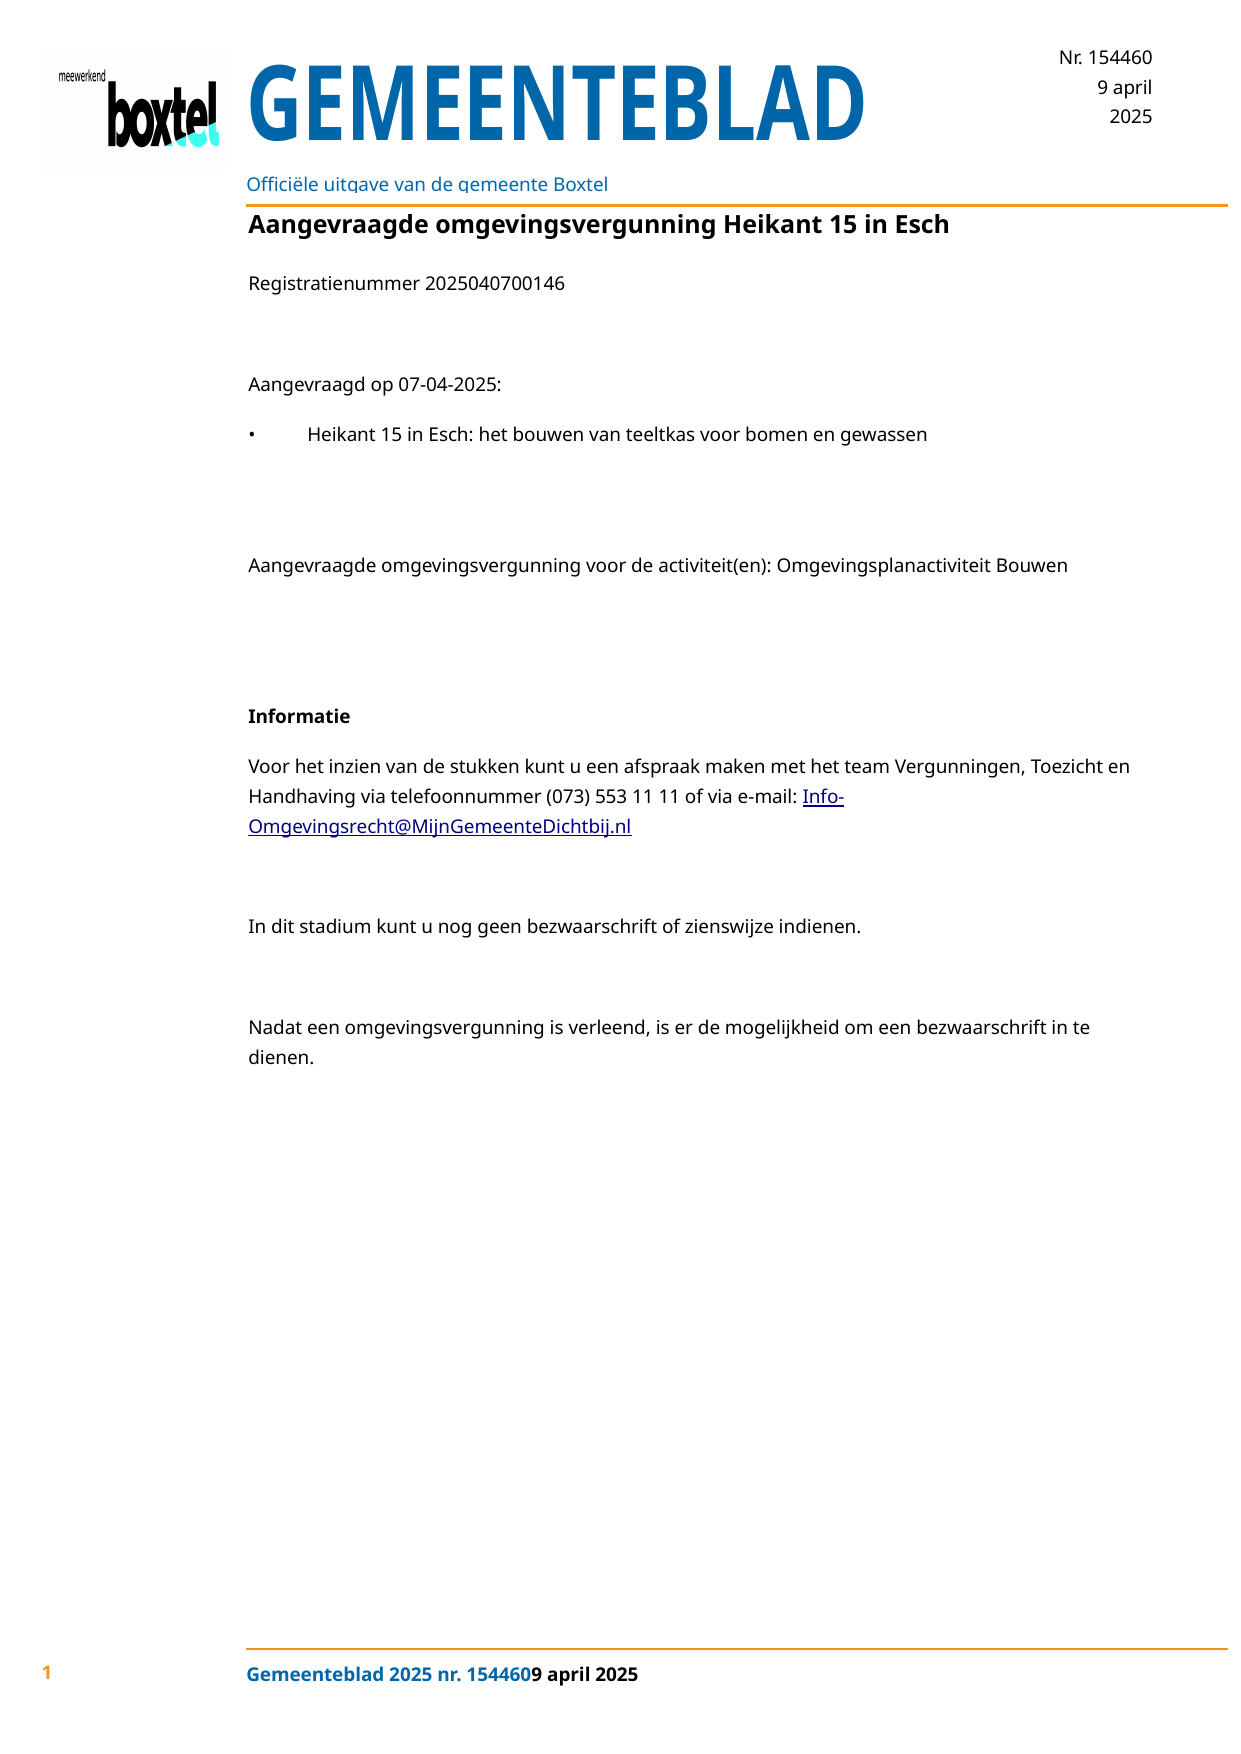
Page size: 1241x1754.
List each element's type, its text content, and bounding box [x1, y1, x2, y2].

text Aangevraagde omgevingsvergunning voor de activiteit(en): Omgevingsplanactiviteit Bouwen [248, 552, 1152, 578]
text In dit stadium kunt u nog geen bezwaarschrift of zienswijze indienen. [248, 914, 1152, 939]
text Registratienummer 2025040700146 [248, 270, 1152, 296]
text Informatie [248, 703, 1152, 729]
text Voor het inzien van de stukken kunt u een afspraak maken met het team Vergunningen, Toezicht en Handhaving via telefoonnummer (073) 553 11 11 of via e-mail: Info-Omgevingsrecht@MijnGemeenteDichtbij.nl [248, 754, 1152, 838]
text Aangevraagde omgevingsvergunning Heikant 15 in Esch [248, 207, 1152, 241]
list Heikant 15 in Esch: het bouwen van teeltkas voor bomen en gewassen [248, 422, 1152, 447]
text Aangevraagd op 07-04-2025: [248, 371, 1152, 397]
picture [41, 47, 231, 172]
text Nadat een omgevingsvergunning is verleend, is er de mogelijkheid om een bezwaarschrift in te dienen. [248, 1014, 1152, 1070]
